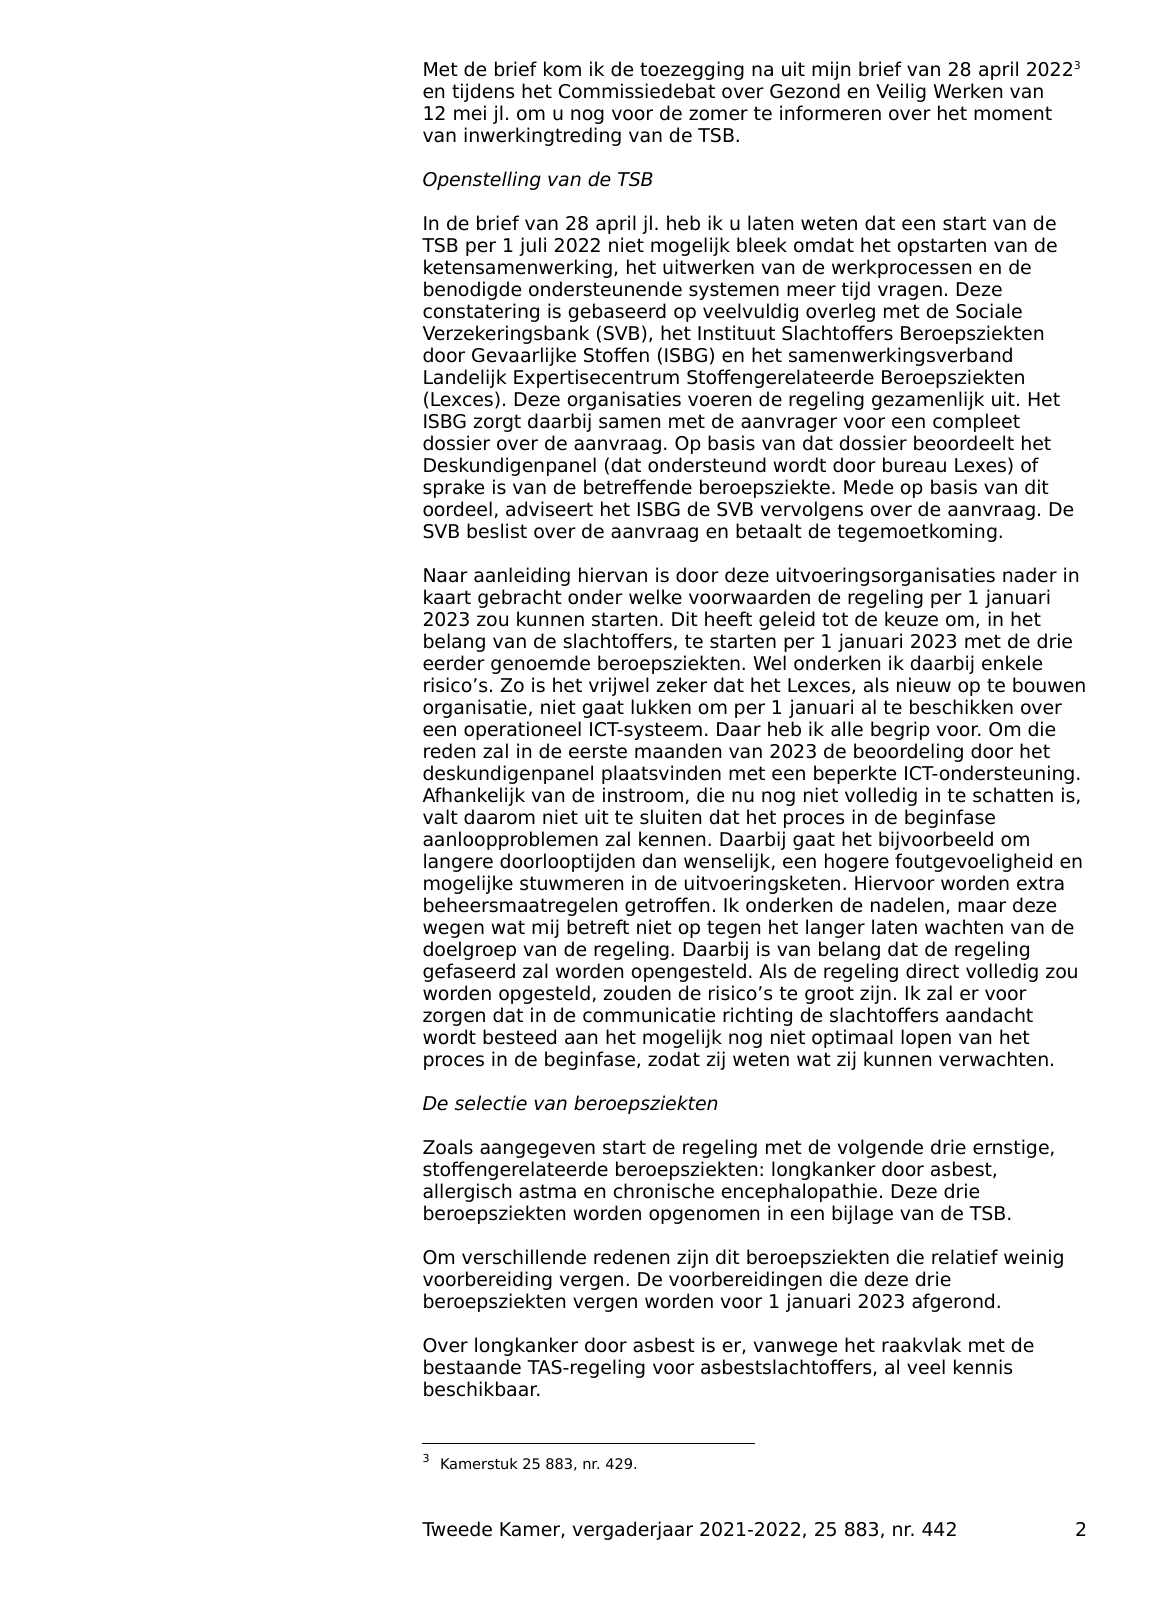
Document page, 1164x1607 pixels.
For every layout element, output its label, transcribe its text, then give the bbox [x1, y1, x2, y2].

text Over longkanker door asbest is er, vanwege het raakvlak met de bestaande TAS-regeling voor asbestslachtoffers, al veel kennis beschikbaar. [422, 1335, 1087, 1401]
text Om verschillende redenen zijn dit beroepsziekten die relatief weinig voorbereiding vergen. De voorbereidingen die deze drie beroepsziekten vergen worden voor 1 januari 2023 afgerond. [422, 1247, 1087, 1313]
text In de brief van 28 april jl. heb ik u laten weten dat een start van de TSB per 1 juli 2022 niet mogelijk bleek omdat het opstarten van de ketensamenwerking, het uitwerken van de werkprocessen en de benodigde ondersteunende systemen meer tijd vragen. Deze constatering is gebaseerd op veelvuldig overleg met de Sociale Verzekeringsbank (SVB), het Instituut Slachtoffers Beroepsziekten door Gevaarlijke Stoffen (ISBG) en het samenwerkingsverband Landelijk Expertisecentrum Stoffengerelateerde Beroepsziekten (Lexces). Deze organisaties voeren de regeling gezamenlijk uit. Het ISBG zorgt daarbij samen met de aanvrager voor een compleet dossier over de aanvraag. Op basis van dat dossier beoordeelt het Deskundigenpanel (dat ondersteund wordt door bureau Lexes) of sprake is van de betreffende beroepsziekte. Mede op basis van dit oordeel, adviseert het ISBG de SVB vervolgens over de aanvraag. De SVB beslist over de aanvraag en betaalt de tegemoetkoming. [422, 213, 1087, 543]
text Zoals aangegeven start de regeling met de volgende drie ernstige, stoffengerelateerde beroepsziekten: longkanker door asbest, allergisch astma en chronische encephalopathie. Deze drie beroepsziekten worden opgenomen in een bijlage van de TSB. [422, 1137, 1087, 1225]
text Met de brief kom ik de toezegging na uit mijn brief van 28 april 2022 en tijdens het Commissiedebat over Gezond en Veilig Werken van 12 mei jl. om u nog voor de zomer te informeren over het moment van inwerkingtreding van de TSB. [422, 59, 1087, 147]
subtitle Openstelling van de TSB [422, 169, 1087, 191]
subtitle De selectie van beroepsziekten [422, 1093, 1087, 1115]
text Naar aanleiding hiervan is door deze uitvoeringsorganisaties nader in kaart gebracht onder welke voorwaarden de regeling per 1 januari 2023 zou kunnen starten. Dit heeft geleid tot de keuze om, in het belang van de slachtoffers, te starten per 1 januari 2023 met de drie eerder genoemde beroepsziekten. Wel onderken ik daarbij enkele risico’s. Zo is het vrijwel zeker dat het Lexces, als nieuw op te bouwen organisatie, niet gaat lukken om per 1 januari al te beschikken over een operationeel ICT-systeem. Daar heb ik alle begrip voor. Om die reden zal in de eerste maanden van 2023 de beoordeling door het deskundigenpanel plaatsvinden met een beperkte ICT-ondersteuning. Afhankelijk van de instroom, die nu nog niet volledig in te schatten is, valt daarom niet uit te sluiten dat het proces in de beginfase aanloopproblemen zal kennen. Daarbij gaat het bijvoorbeeld om langere doorlooptijden dan wenselijk, een hogere foutgevoeligheid en mogelijke stuwmeren in de uitvoeringsketen. Hiervoor worden extra beheersmaatregelen getroffen. Ik onderken de nadelen, maar deze wegen wat mij betreft niet op tegen het langer laten wachten van de doelgroep van de regeling. Daarbij is van belang dat de regeling gefaseerd zal worden opengesteld. Als de regeling direct volledig zou worden opgesteld, zouden de risico’s te groot zijn. Ik zal er voor zorgen dat in de communicatie richting de slachtoffers aandacht wordt besteed aan het mogelijk nog niet optimaal lopen van het proces in de beginfase, zodat zij weten wat zij kunnen verwachten. [422, 565, 1087, 1071]
text Kamerstuk 25 883, nr. 429. [422, 1452, 1087, 1474]
